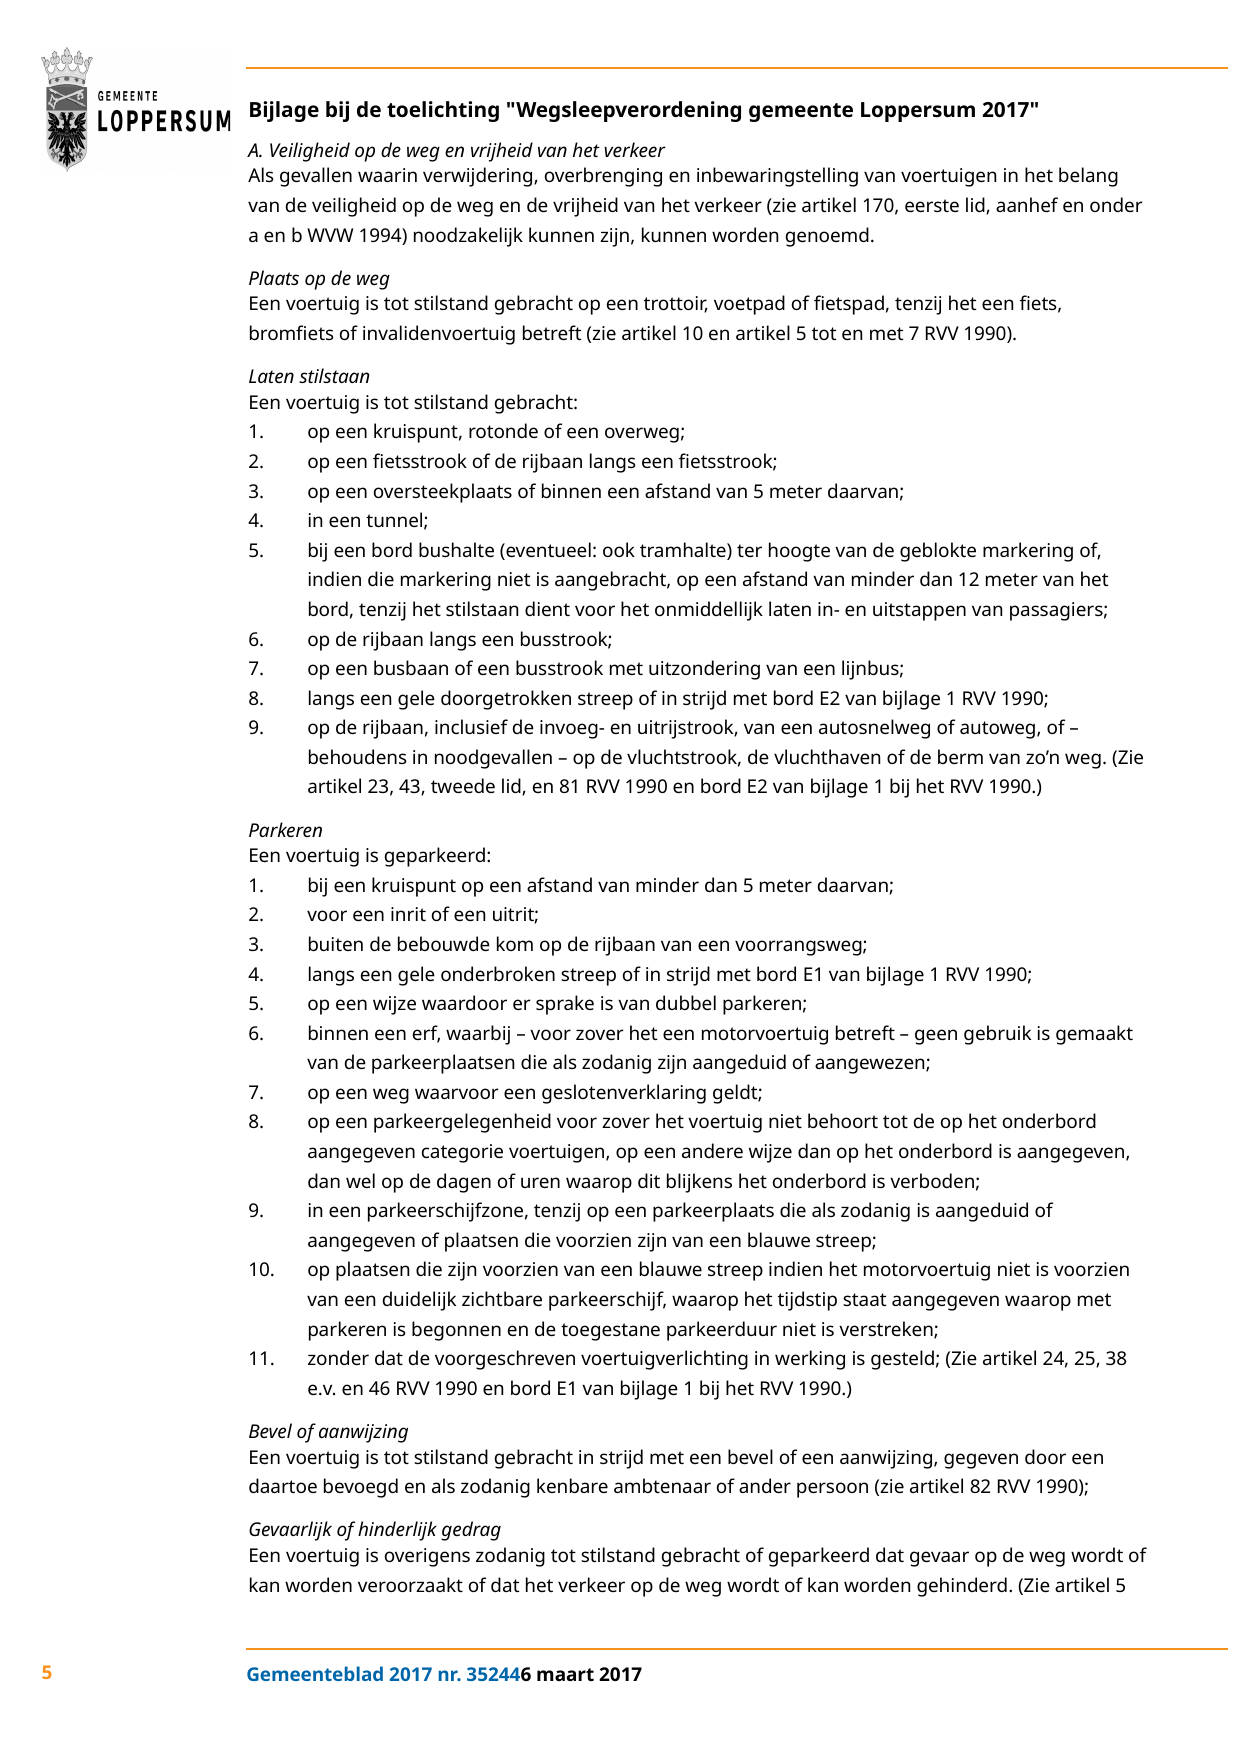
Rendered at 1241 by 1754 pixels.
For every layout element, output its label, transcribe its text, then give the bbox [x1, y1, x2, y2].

list in een tunnel; [248, 507, 1152, 533]
text Een voertuig is geparkeerd: [248, 842, 1152, 868]
list bij een kruispunt op een afstand van minder dan 5 meter daarvan; [248, 872, 1152, 898]
text Parkeren [248, 817, 1152, 842]
picture [41, 47, 231, 172]
list langs een gele doorgetrokken streep of in strijd met bord E2 van bijlage 1 RVV 1990; [248, 685, 1152, 711]
list op een weg waarvoor een geslotenverklaring geldt; [248, 1079, 1152, 1105]
list voor een inrit of een uitrit; [248, 902, 1152, 927]
list op een oversteekplaats of binnen een afstand van 5 meter daarvan; [248, 478, 1152, 503]
text Een voertuig is tot stilstand gebracht: [248, 389, 1152, 415]
text Laten stilstaan [248, 363, 1152, 389]
text Gevaarlijk of hinderlijk gedrag [248, 1517, 1152, 1542]
list op een fietsstrook of de rijbaan langs een fietsstrook; [248, 448, 1152, 474]
text Een voertuig is tot stilstand gebracht in strijd met een bevel of een aanwijzing, gegeven door een daartoe bevoegd en als zodanig kenbare ambtenaar of ander persoon (zie artikel 82 RVV 1990); [248, 1444, 1152, 1499]
list in een parkeerschijfzone, tenzij op een parkeerplaats die als zodanig is aangeduid of aangegeven of plaatsen die voorzien zijn van een blauwe streep; [248, 1197, 1152, 1253]
list op plaatsen die zijn voorzien van een blauwe streep indien het motorvoertuig niet is voorzien van een duidelijk zichtbare parkeerschijf, waarop het tijdstip staat aangegeven waarop met parkeren is begonnen en de toegestane parkeerduur niet is verstreken; [248, 1257, 1152, 1342]
list op een kruispunt, rotonde of een overweg; [248, 419, 1152, 444]
list op een parkeergelegenheid voor zover het voertuig niet behoort tot de op het onderbord aangegeven categorie voertuigen, op een andere wijze dan op het onderbord is aangegeven, dan wel op de dagen of uren waarop dit blijkens het onderbord is verboden; [248, 1109, 1152, 1194]
text Bijlage bij de toelichting "Wegsleepverordening gemeente Loppersum 2017" [248, 95, 1152, 123]
text Plaats op de weg [248, 265, 1152, 291]
list binnen een erf, waarbij – voor zover het een motorvoertuig betreft – geen gebruik is gemaakt van de parkeerplaatsen die als zodanig zijn aangeduid of aangewezen; [248, 1020, 1152, 1075]
list langs een gele onderbroken streep of in strijd met bord E1 van bijlage 1 RVV 1990; [248, 961, 1152, 987]
text Een voertuig is tot stilstand gebracht op een trottoir, voetpad of fietspad, tenzij het een fiets, bromfiets of invalidenvoertuig betreft (zie artikel 10 en artikel 5 tot en met 7 RVV 1990). [248, 291, 1152, 346]
list buiten de bebouwde kom op de rijbaan van een voorrangsweg; [248, 931, 1152, 957]
list zonder dat de voorgeschreven voertuigverlichting in werking is gesteld; (Zie artikel 24, 25, 38 e.v. en 46 RVV 1990 en bord E1 van bijlage 1 bij het RVV 1990.) [248, 1345, 1152, 1401]
text Bevel of aanwijzing [248, 1418, 1152, 1444]
list op een wijze waardoor er sprake is van dubbel parkeren; [248, 990, 1152, 1016]
list op de rijbaan langs een busstrook; [248, 626, 1152, 651]
list bij een bord bushalte (eventueel: ook tramhalte) ter hoogte van de geblokte markering of, indien die markering niet is aangebracht, op een afstand van minder dan 12 meter van het bord, tenzij het stilstaan dient voor het onmiddellijk laten in- en uitstappen van passagiers; [248, 537, 1152, 622]
text A. Veiligheid op de weg en vrijheid van het verkeer [248, 137, 1152, 163]
list op de rijbaan, inclusief de invoeg- en uitrijstrook, van een autosnelweg of autoweg, of – behoudens in noodgevallen – op de vluchtstrook, de vluchthaven of de berm van zo’n weg. (Zie artikel 23, 43, tweede lid, en 81 RVV 1990 en bord E2 van bijlage 1 bij het RVV 1990.) [248, 714, 1152, 799]
text Als gevallen waarin verwijdering, overbrenging en inbewaringstelling van voertuigen in het belang van de veiligheid op de weg en de vrijheid van het verkeer (zie artikel 170, eerste lid, aanhef en onder a en b WVW 1994) noodzakelijk kunnen zijn, kunnen worden genoemd. [248, 163, 1152, 247]
list op een busbaan of een busstrook met uitzondering van een lijnbus; [248, 655, 1152, 681]
text Een voertuig is overigens zodanig tot stilstand gebracht of geparkeerd dat gevaar op de weg wordt of kan worden veroorzaakt of dat het verkeer op de weg wordt of kan worden gehinderd. (Zie artikel 5 [248, 1542, 1152, 1598]
